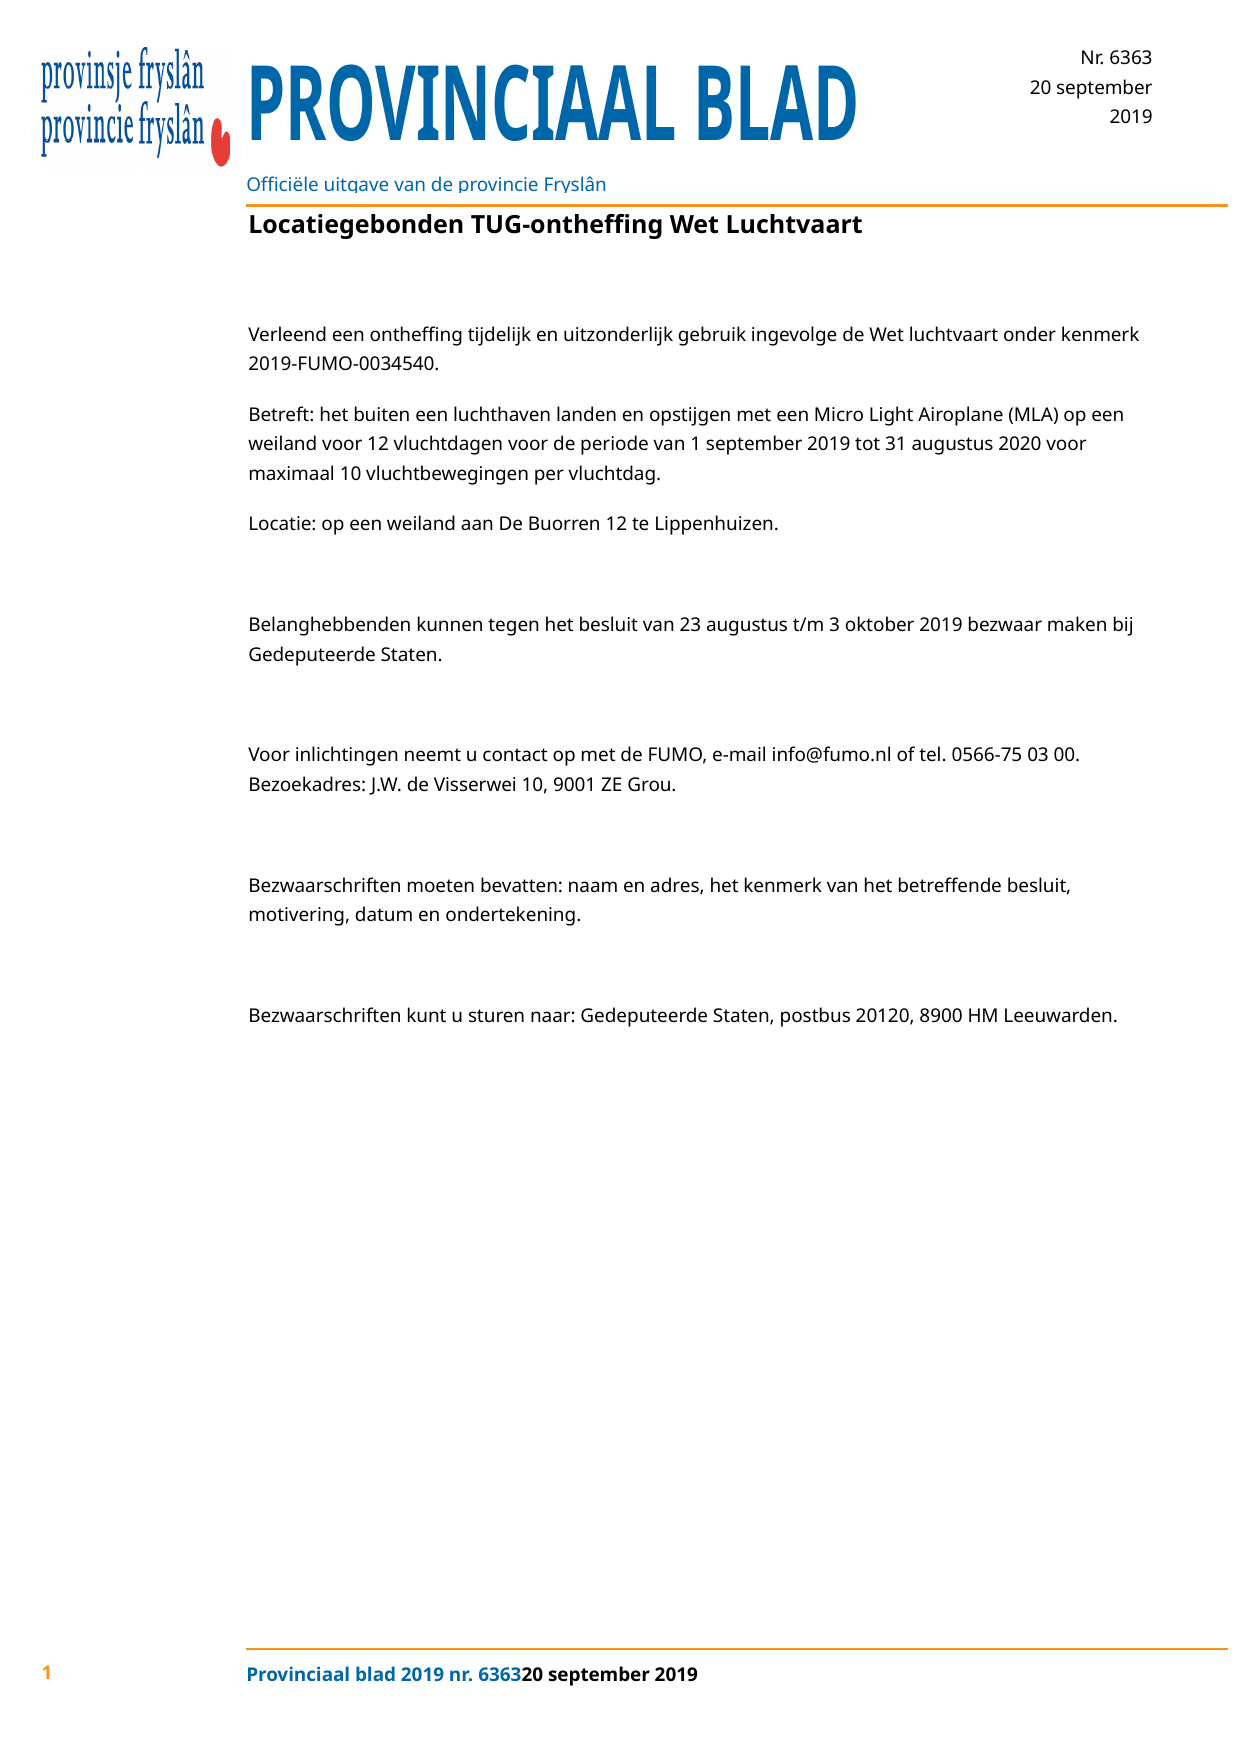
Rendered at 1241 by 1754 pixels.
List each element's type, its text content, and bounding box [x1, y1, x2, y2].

text Locatiegebonden TUG-ontheffing Wet Luchtvaart [248, 207, 1152, 241]
text Voor inlichtingen neemt u contact op met de FUMO, e-mail info@fumo.nl of tel. 0566-75 03 00. Bezoekadres: J.W. de Visserwei 10, 9001 ZE Grou. [248, 742, 1152, 797]
text Verleend een ontheffing tijdelijk en uitzonderlijk gebruik ingevolge de Wet luchtvaart onder kenmerk 2019-FUMO-0034540. [248, 321, 1152, 376]
text Belanghebbenden kunnen tegen het besluit van 23 augustus t/m 3 oktober 2019 bezwaar maken bij Gedeputeerde Staten. [248, 611, 1152, 666]
text Betreft: het buiten een luchthaven landen en opstijgen met een Micro Light Airoplane (MLA) op een weiland voor 12 vluchtdagen voor de periode van 1 september 2019 tot 31 augustus 2020 voor maximaal 10 vluchtbewegingen per vluchtdag. [248, 401, 1152, 486]
text Bezwaarschriften kunt u sturen naar: Gedeputeerde Staten, postbus 20120, 8900 HM Leeuwarden. [248, 1002, 1152, 1028]
picture [41, 47, 231, 172]
text Bezwaarschriften moeten bevatten: naam en adres, het kenmerk van het betreffende besluit, motivering, datum en ondertekening. [248, 872, 1152, 927]
text Locatie: op een weiland aan De Buorren 12 te Lippenhuizen. [248, 510, 1152, 536]
